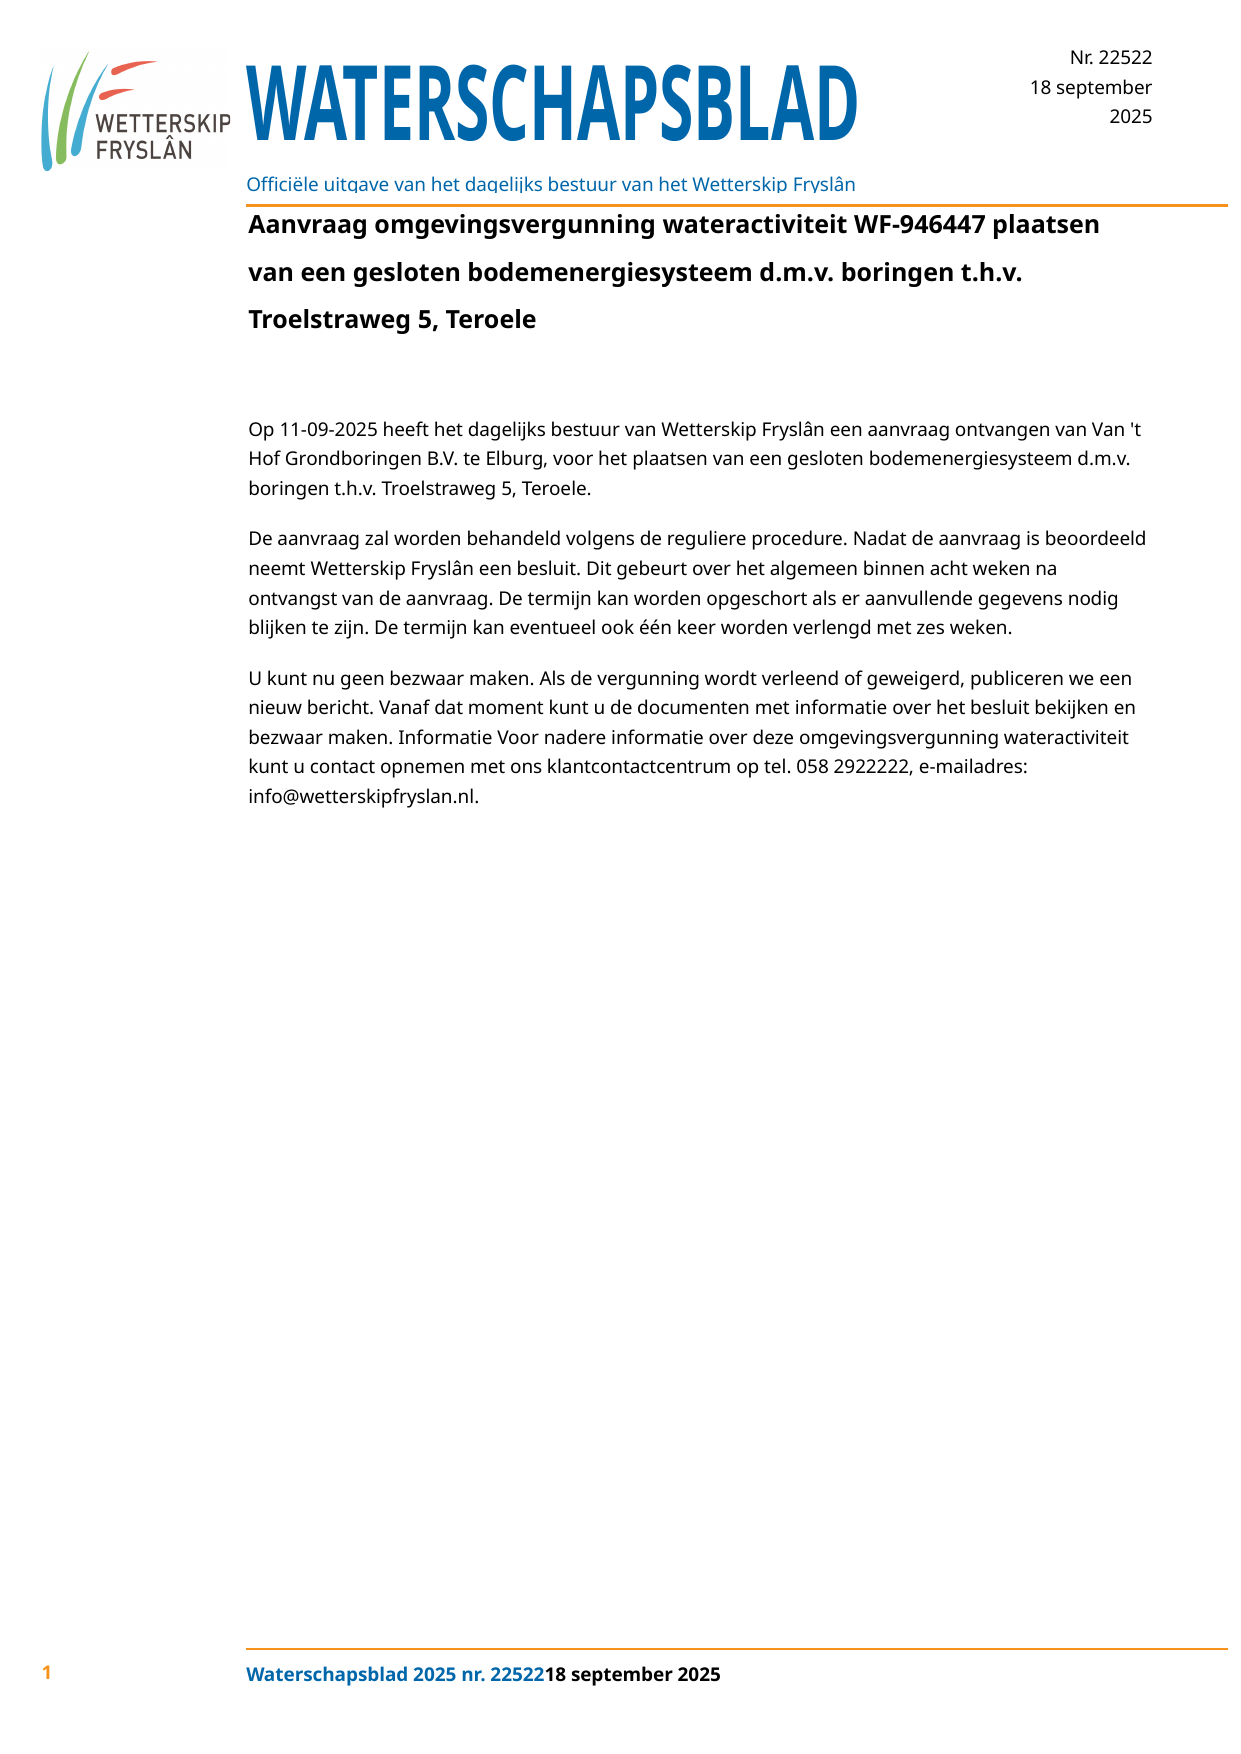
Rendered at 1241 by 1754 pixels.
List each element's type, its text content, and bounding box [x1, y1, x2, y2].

text Op 11-09-2025 heeft het dagelijks bestuur van Wetterskip Fryslân een aanvraag ontvangen van Van 't Hof Grondboringen B.V. te Elburg, voor het plaatsen van een gesloten bodemenergiesysteem d.m.v. boringen t.h.v. Troelstraweg 5, Teroele. [248, 416, 1152, 501]
text U kunt nu geen bezwaar maken. Als de vergunning wordt verleend of geweigerd, publiceren we een nieuw bericht. Vanaf dat moment kunt u de documenten met informatie over het besluit bekijken en bezwaar maken. Informatie Voor nadere informatie over deze omgevingsvergunning wateractiviteit kunt u contact opnemen met ons klantcontactcentrum op tel. 058 2922222, e-mailadres: info@wetterskipfryslan.nl. [248, 665, 1152, 809]
text De aanvraag zal worden behandeld volgens de reguliere procedure. Nadat de aanvraag is beoordeeld neemt Wetterskip Fryslân een besluit. Dit gebeurt over het algemeen binnen acht weken na ontvangst van de aanvraag. De termijn kan worden opgeschort als er aanvullende gegevens nodig blijken te zijn. De termijn kan eventueel ook één keer worden verlengd met zes weken. [248, 526, 1152, 640]
picture [41, 47, 231, 172]
text Aanvraag omgevingsvergunning wateractiviteit WF-946447 plaatsen van een gesloten bodemenergiesysteem d.m.v. boringen t.h.v. Troelstraweg 5, Teroele [248, 207, 1152, 336]
